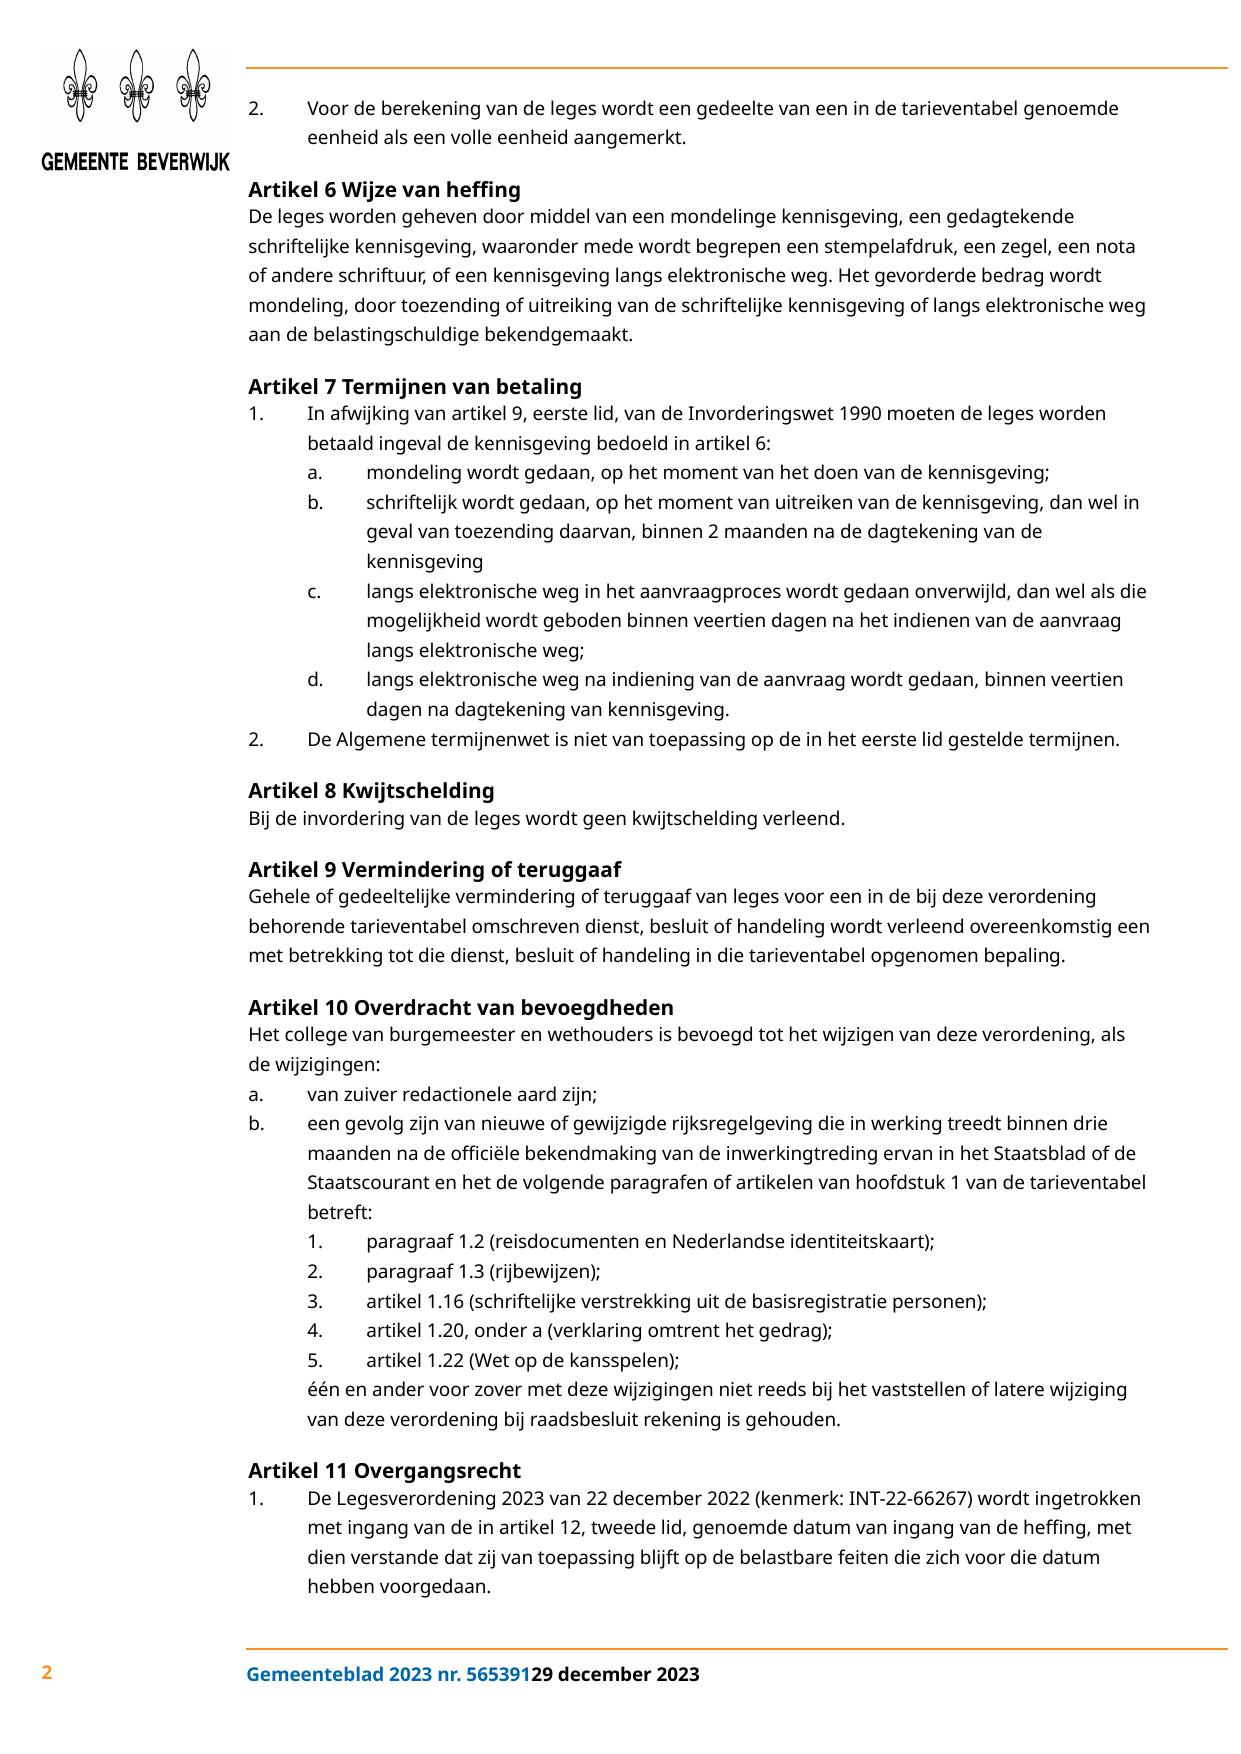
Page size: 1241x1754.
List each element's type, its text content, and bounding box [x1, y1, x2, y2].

list artikel 1.20, onder a (verklaring omtrent het gedrag); [307, 1317, 1152, 1343]
text Artikel 9 Vermindering of teruggaaf [248, 855, 1152, 883]
list schriftelijk wordt gedaan, op het moment van uitreiken van de kennisgeving, dan wel in geval van toezending daarvan, binnen 2 maanden na de dagtekening van de kennisgeving [307, 489, 1152, 574]
list van zuiver redactionele aard zijn; [248, 1081, 1152, 1106]
text Artikel 11 Overgangsrecht [248, 1457, 1152, 1485]
list artikel 1.16 (schriftelijke verstrekking uit de basisregistratie personen); [307, 1288, 1152, 1313]
list De Algemene termijnenwet is niet van toepassing op de in het eerste lid gestelde termijnen. [248, 726, 1152, 752]
text Gehele of gedeeltelijke vermindering of teruggaaf van leges voor een in de bij deze verordening behorende tarieventabel omschreven dienst, besluit of handeling wordt verleend overeenkomstig een met betrekking tot die dienst, besluit of handeling in die tarieventabel opgenomen bepaling. [248, 883, 1152, 968]
list paragraaf 1.2 (reisdocumenten en Nederlandse identiteitskaart); [307, 1229, 1152, 1254]
list In afwijking van artikel 9, eerste lid, van de Invorderingswet 1990 moeten de leges worden betaald ingeval de kennisgeving bedoeld in artikel 6: [248, 400, 1152, 456]
text Artikel 7 Termijnen van betaling [248, 372, 1152, 400]
text Artikel 10 Overdracht van bevoegdheden [248, 993, 1152, 1022]
list mondeling wordt gedaan, op het moment van het doen van de kennisgeving; [307, 459, 1152, 485]
list langs elektronische weg in het aanvraagproces wordt gedaan onverwijld, dan wel als die mogelijkheid wordt geboden binnen veertien dagen na het indienen van de aanvraag langs elektronische weg; [307, 578, 1152, 663]
picture [41, 47, 231, 172]
text Bij de invordering van de leges wordt geen kwijtschelding verleend. [248, 805, 1152, 830]
list artikel 1.22 (Wet op de kansspelen); [307, 1347, 1152, 1373]
list één en ander voor zover met deze wijzigingen niet reeds bij het vaststellen of latere wijziging van deze verordening bij raadsbesluit rekening is gehouden. [248, 1377, 1152, 1432]
text Artikel 6 Wijze van heffing [248, 175, 1152, 203]
list een gevolg zijn van nieuwe of gewijzigde rijksregelgeving die in werking treedt binnen drie maanden na de officiële bekendmaking van de inwerkingtreding ervan in het Staatsblad of de Staatscourant en het de volgende paragrafen of artikelen van hoofdstuk 1 van de tarieventabel betreft: [248, 1110, 1152, 1225]
list paragraaf 1.3 (rijbewijzen); [307, 1258, 1152, 1284]
text Artikel 8 Kwijtschelding [248, 776, 1152, 805]
list Voor de berekening van de leges wordt een gedeelte van een in de tarieventabel genoemde eenheid als een volle eenheid aangemerkt. [248, 95, 1152, 150]
text De leges worden geheven door middel van een mondelinge kennisgeving, een gedagtekende schriftelijke kennisgeving, waaronder mede wordt begrepen een stempelafdruk, een zegel, een nota of andere schriftuur, of een kennisgeving langs elektronische weg. Het gevorderde bedrag wordt mondeling, door toezending of uitreiking van de schriftelijke kennisgeving of langs elektronische weg aan de belastingschuldige bekendgemaakt. [248, 203, 1152, 347]
list langs elektronische weg na indiening van de aanvraag wordt gedaan, binnen veertien dagen na dagtekening van kennisgeving. [307, 667, 1152, 722]
list De Legesverordening 2023 van 22 december 2022 (kenmerk: INT-22-66267) wordt ingetrokken met ingang van de in artikel 12, tweede lid, genoemde datum van ingang van de heffing, met dien verstande dat zij van toepassing blijft op de belastbare feiten die zich voor die datum hebben voorgedaan. [248, 1485, 1152, 1599]
text Het college van burgemeester en wethouders is bevoegd tot het wijzigen van deze verordening, als de wijzigingen: [248, 1022, 1152, 1077]
